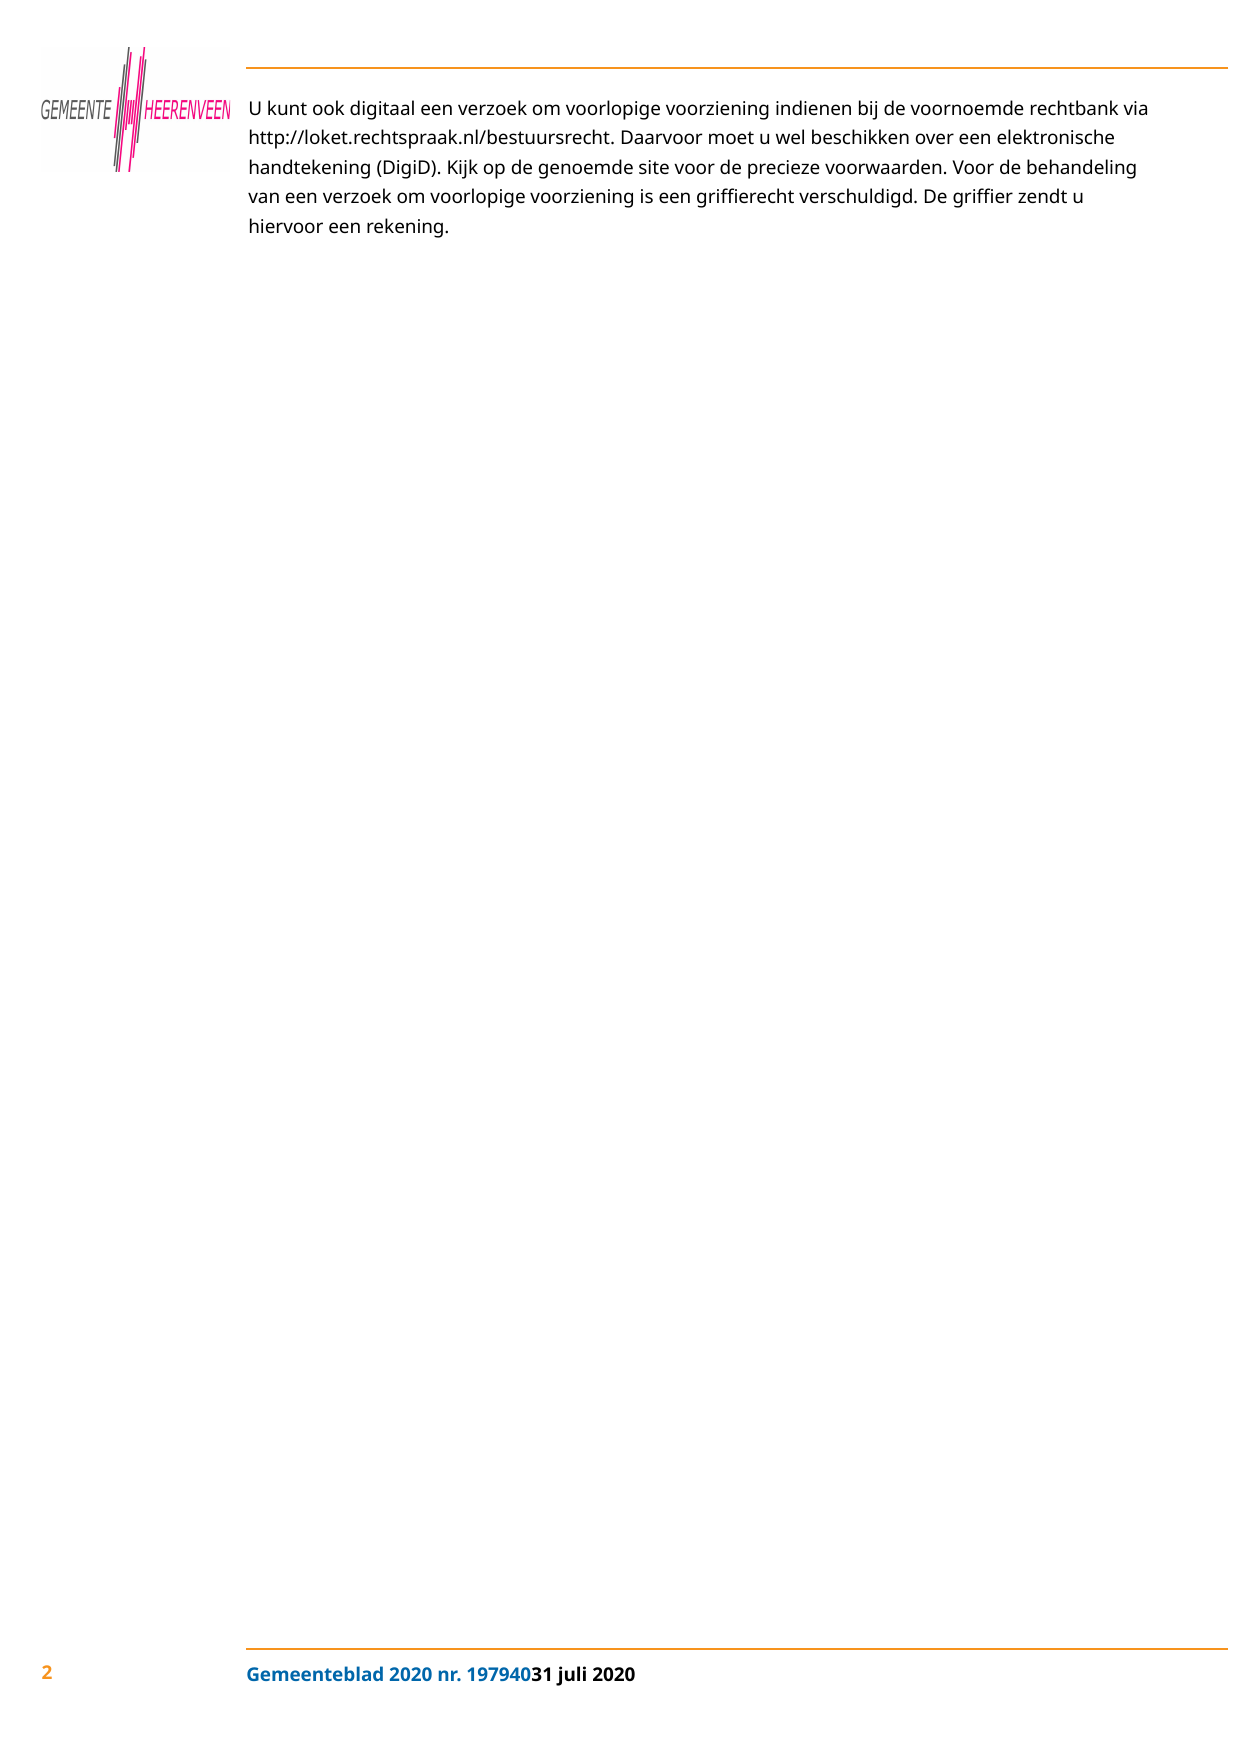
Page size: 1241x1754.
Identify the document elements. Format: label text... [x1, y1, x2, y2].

picture [41, 47, 231, 172]
text U kunt ook digitaal een verzoek om voorlopige voorziening indienen bij de voornoemde rechtbank via http://loket.rechtspraak.nl/bestuursrecht. Daarvoor moet u wel beschikken over een elektronische handtekening (DigiD). Kijk op de genoemde site voor de precieze voorwaarden. Voor de behandeling van een verzoek om voorlopige voorziening is een griffierecht verschuldigd. De griffier zendt u hiervoor een rekening. [248, 95, 1152, 239]
